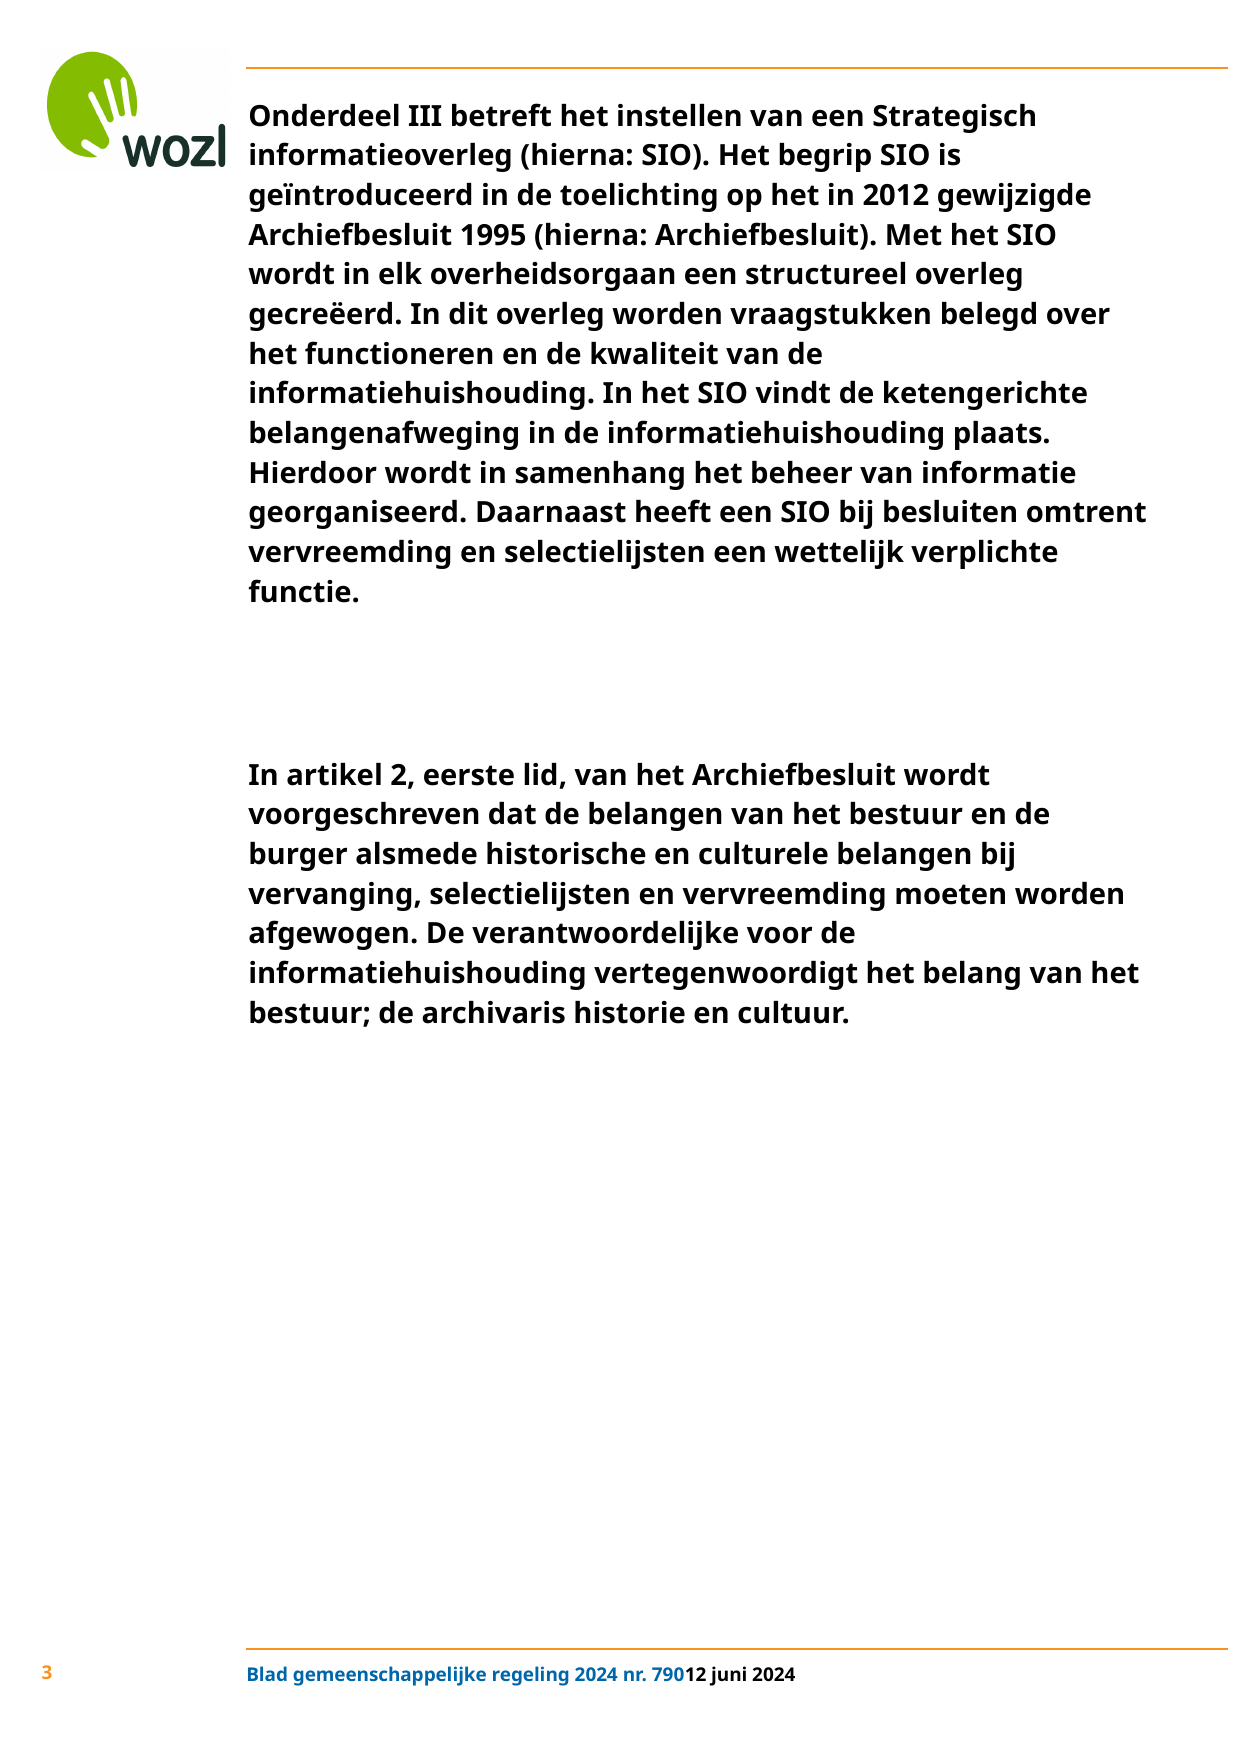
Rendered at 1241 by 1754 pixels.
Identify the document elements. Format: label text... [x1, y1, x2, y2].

text Onderdeel III betreft het instellen van een Strategisch informatieoverleg (hierna: SIO). Het begrip SIO is geïntroduceerd in de toelichting op het in 2012 gewijzigde Archiefbesluit 1995 (hierna: Archiefbesluit). Met het SIO wordt in elk overheidsorgaan een structureel overleg gecreëerd. In dit overleg worden vraagstukken belegd over het functioneren en de kwaliteit van de informatiehuishouding. In het SIO vindt de ketengerichte belangenafweging in de informatiehuishouding plaats. Hierdoor wordt in samenhang het beheer van informatie georganiseerd. Daarnaast heeft een SIO bij besluiten omtrent vervreemding en selectielijsten een wettelijk verplichte functie. [248, 95, 1152, 611]
picture [41, 47, 231, 172]
text In artikel 2, eerste lid, van het Archiefbesluit wordt voorgeschreven dat de belangen van het bestuur en de burger alsmede historische en culturele belangen bij vervanging, selectielijsten en vervreemding moeten worden afgewogen. De verantwoordelijke voor de informatiehuishouding vertegenwoordigt het belang van het bestuur; de archivaris historie en cultuur. [248, 754, 1152, 1032]
